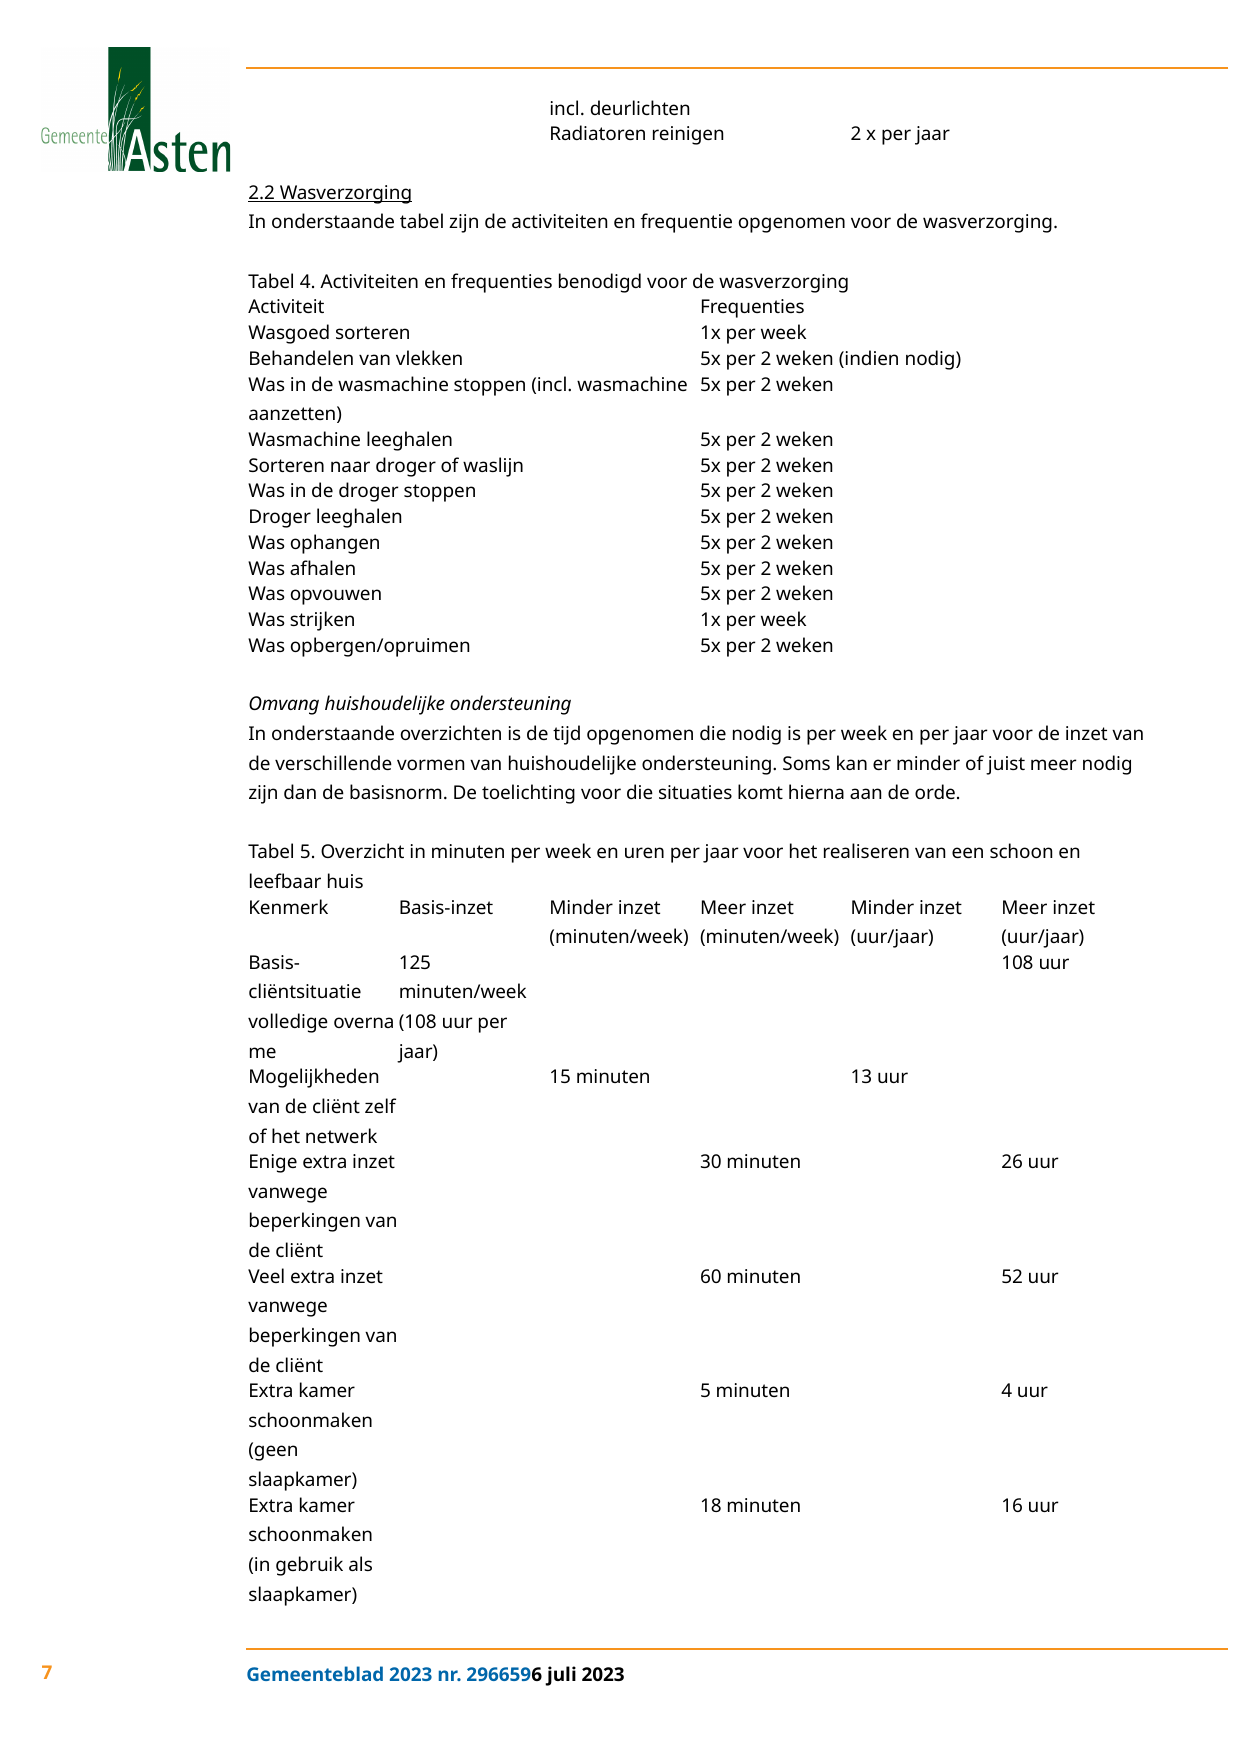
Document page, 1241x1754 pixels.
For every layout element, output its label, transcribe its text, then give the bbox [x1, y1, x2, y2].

table_cell [549, 1492, 700, 1606]
table_cell [850, 95, 1152, 121]
table_cell Veel extra inzet vanwege beperkingen van de cliënt [248, 1263, 398, 1377]
table_cell [549, 1149, 700, 1263]
text Omvang huishoudelijke ondersteuning [248, 691, 1152, 716]
table_cell 5x per 2 weken [700, 371, 1152, 426]
table_cell 5x per 2 weken [700, 632, 1152, 658]
table_cell [399, 1149, 549, 1263]
table_cell Droger leeghalen [248, 503, 700, 529]
table_cell 16 uur [1001, 1492, 1152, 1606]
table_cell [700, 1064, 850, 1148]
table_cell Wasgoed sorteren [248, 319, 700, 345]
table_cell 13 uur [850, 1064, 1001, 1148]
table_cell Behandelen van vlekken [248, 345, 700, 371]
table_cell [399, 1492, 549, 1606]
text In onderstaande overzichten is de tijd opgenomen die nodig is per week en per jaar voor de inzet van de verschillende vormen van huishoudelijke ondersteuning. Soms kan er minder of juist meer nodig zijn dan de basisnorm. De toelichting voor die situaties komt hierna aan de orde. [248, 720, 1152, 805]
table_cell [850, 1263, 1001, 1377]
table_cell Basis-inzet [399, 894, 549, 949]
table_cell incl. deurlichten [549, 95, 850, 121]
table_cell Activiteit [248, 294, 700, 319]
table_cell 5x per 2 weken [700, 503, 1152, 529]
table_cell Was afhalen [248, 555, 700, 581]
table_cell 125 minuten/week (108 uur per jaar) [399, 949, 549, 1064]
table_cell 5x per 2 weken [700, 478, 1152, 503]
table_cell Meer inzet (uur/jaar) [1001, 894, 1152, 949]
table_cell [1001, 1064, 1152, 1148]
table_cell Basis-cliëntsituatie volledige overname [248, 949, 398, 1064]
table_cell Sorteren naar droger of waslijn [248, 452, 700, 478]
table_header Tabel 4. Activiteiten en frequenties benodigd voor de wasverzorging [248, 268, 1152, 294]
table_cell 5 minuten [700, 1378, 850, 1492]
table_cell Was opvouwen [248, 581, 700, 606]
table_cell 18 minuten [700, 1492, 850, 1606]
table_cell 15 minuten [549, 1064, 700, 1148]
table_cell 5x per 2 weken [700, 426, 1152, 452]
table_cell Was strijken [248, 606, 700, 632]
table_cell [549, 1378, 700, 1492]
table_cell Minder inzet (minuten/week) [549, 894, 700, 949]
table_cell 5x per 2 weken [700, 452, 1152, 478]
text 2.2 Wasverzorging [248, 179, 1152, 205]
table_cell Mogelijkheden van de cliënt zelf of het netwerk [248, 1064, 398, 1148]
table_cell [850, 1492, 1001, 1606]
table_cell Radiatoren reinigen [549, 121, 850, 146]
text In onderstaande tabel zijn de activiteiten en frequentie opgenomen voor de wasverzorging. [248, 209, 1152, 234]
table_cell [399, 1064, 549, 1148]
table_cell 5x per 2 weken [700, 555, 1152, 581]
table_cell [850, 1378, 1001, 1492]
picture [41, 47, 231, 172]
table_cell 1x per week [700, 319, 1152, 345]
table_header Tabel 5. Overzicht in minuten per week en uren per jaar voor het realiseren van een schoon en leefbaar huis [248, 839, 1152, 894]
table_cell [850, 949, 1001, 1064]
table_cell Minder inzet (uur/jaar) [850, 894, 1001, 949]
table_cell Was opbergen/opruimen [248, 632, 700, 658]
table_cell [850, 1149, 1001, 1263]
table_cell 30 minuten [700, 1149, 850, 1263]
table_cell [700, 949, 850, 1064]
table_cell [248, 95, 549, 146]
table_cell 1x per week [700, 606, 1152, 632]
table_cell 5x per 2 weken [700, 529, 1152, 555]
table_cell Enige extra inzet vanwege beperkingen van de cliënt [248, 1149, 398, 1263]
table_cell 108 uur [1001, 949, 1152, 1064]
table_cell [399, 1263, 549, 1377]
table_cell 4 uur [1001, 1378, 1152, 1492]
table_cell Was ophangen [248, 529, 700, 555]
table_cell Kenmerk [248, 894, 398, 949]
table_cell 2 x per jaar [850, 121, 1152, 146]
table_cell [399, 1378, 549, 1492]
table_cell 5x per 2 weken [700, 581, 1152, 606]
table_cell [549, 949, 700, 1064]
table_cell [549, 1263, 700, 1377]
table_cell Was in de droger stoppen [248, 478, 700, 503]
table_cell Meer inzet (minuten/week) [700, 894, 850, 949]
table_cell 26 uur [1001, 1149, 1152, 1263]
table_cell 60 minuten [700, 1263, 850, 1377]
table_cell Extra kamer schoonmaken (in gebruik als slaapkamer) [248, 1492, 398, 1606]
table_cell 5x per 2 weken (indien nodig) [700, 345, 1152, 371]
table_cell 52 uur [1001, 1263, 1152, 1377]
table_cell Frequenties [700, 294, 1152, 319]
table_cell Wasmachine leeghalen [248, 426, 700, 452]
table_cell Was in de wasmachine stoppen (incl. wasmachine aanzetten) [248, 371, 700, 426]
table_cell Extra kamer schoonmaken (geen slaapkamer) [248, 1378, 398, 1492]
